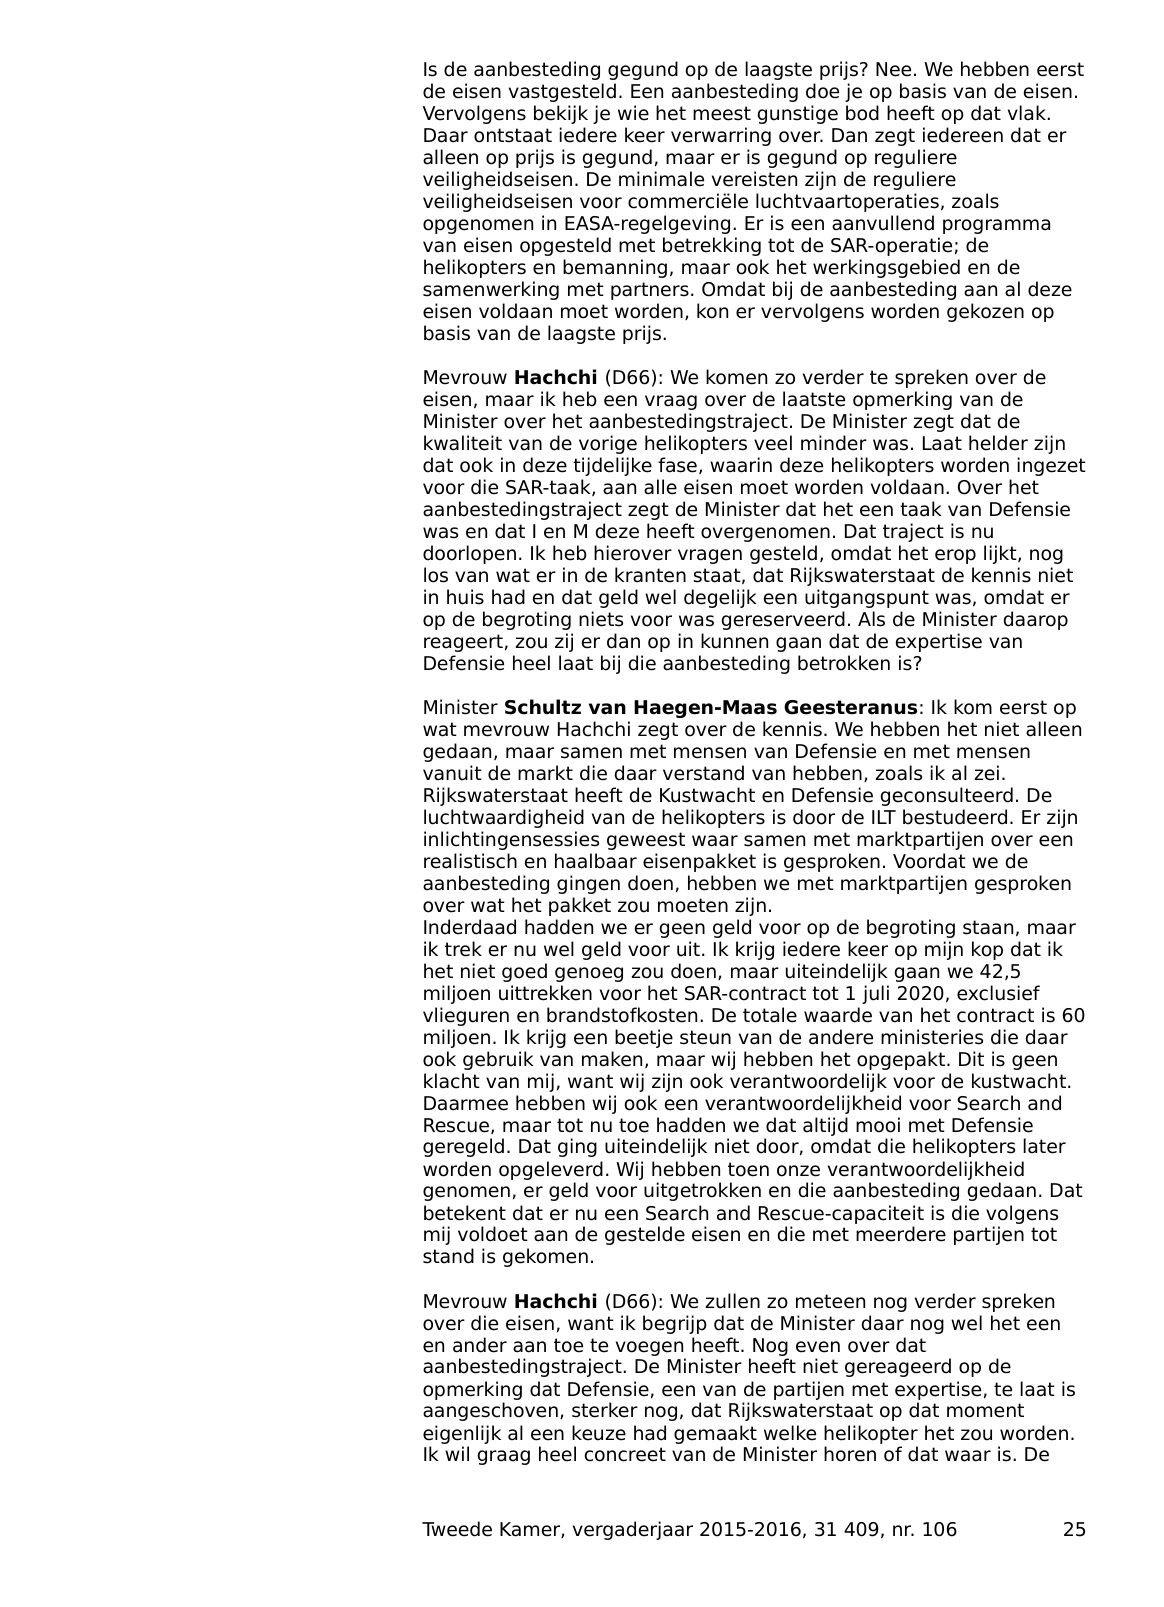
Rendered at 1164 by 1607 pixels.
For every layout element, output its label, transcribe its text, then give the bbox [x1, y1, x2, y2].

text Is de aanbesteding gegund op de laagste prijs? Nee. We hebben eerst de eisen vastgesteld. Een aanbesteding doe je op basis van de eisen. Vervolgens bekijk je wie het meest gunstige bod heeft op dat vlak. Daar ontstaat iedere keer verwarring over. Dan zegt iedereen dat er alleen op prijs is gegund, maar er is gegund op reguliere veiligheidseisen. De minimale vereisten zijn de reguliere veiligheidseisen voor commerciële luchtvaartoperaties, zoals opgenomen in EASA-regelgeving. Er is een aanvullend programma van eisen opgesteld met betrekking tot de SAR-operatie; de helikopters en bemanning, maar ook het werkingsgebied en de samenwerking met partners. Omdat bij de aanbesteding aan al deze eisen voldaan moet worden, kon er vervolgens worden gekozen op basis van de laagste prijs. [422, 59, 1087, 345]
text Inderdaad hadden we er geen geld voor op de begroting staan, maar ik trek er nu wel geld voor uit. Ik krijg iedere keer op mijn kop dat ik het niet goed genoeg zou doen, maar uiteindelijk gaan we 42,5 miljoen uittrekken voor het SAR-contract tot 1 juli 2020, exclusief vlieguren en brandstofkosten. De totale waarde van het contract is 60 miljoen. Ik krijg een beetje steun van de andere ministeries die daar ook gebruik van maken, maar wij hebben het opgepakt. Dit is geen klacht van mij, want wij zijn ook verantwoordelijk voor de kustwacht. Daarmee hebben wij ook een verantwoordelijkheid voor Search and Rescue, maar tot nu toe hadden we dat altijd mooi met Defensie geregeld. Dat ging uiteindelijk niet door, omdat die helikopters later worden opgeleverd. Wij hebben toen onze verantwoordelijkheid genomen, er geld voor uitgetrokken en die aanbesteding gedaan. Dat betekent dat er nu een Search and Rescue-capaciteit is die volgens mij voldoet aan de gestelde eisen en die met meerdere partijen tot stand is gekomen. [422, 917, 1087, 1268]
text Mevrouw Hachchi (D66): We zullen zo meteen nog verder spreken over die eisen, want ik begrijp dat de Minister daar nog wel het een en ander aan toe te voegen heeft. Nog even over dat aanbestedingstraject. De Minister heeft niet gereageerd op de opmerking dat Defensie, een van de partijen met expertise, te laat is aangeschoven, sterker nog, dat Rijkswaterstaat op dat moment eigenlijk al een keuze had gemaakt welke helikopter het zou worden. Ik wil graag heel concreet van de Minister horen of dat waar is. De [422, 1291, 1087, 1466]
text Mevrouw Hachchi (D66): We komen zo verder te spreken over de eisen, maar ik heb een vraag over de laatste opmerking van de Minister over het aanbestedingstraject. De Minister zegt dat de kwaliteit van de vorige helikopters veel minder was. Laat helder zijn dat ook in deze tijdelijke fase, waarin deze helikopters worden ingezet voor die SAR-taak, aan alle eisen moet worden voldaan. Over het aanbestedingstraject zegt de Minister dat het een taak van Defensie was en dat I en M deze heeft overgenomen. Dat traject is nu doorlopen. Ik heb hierover vragen gesteld, omdat het erop lijkt, nog los van wat er in de kranten staat, dat Rijkswaterstaat de kennis niet in huis had en dat geld wel degelijk een uitgangspunt was, omdat er op de begroting niets voor was gereserveerd. Als de Minister daarop reageert, zou zij er dan op in kunnen gaan dat de expertise van Defensie heel laat bij die aanbesteding betrokken is? [422, 367, 1087, 675]
text Minister Schultz van Haegen-Maas Geesteranus: Ik kom eerst op wat mevrouw Hachchi zegt over de kennis. We hebben het niet alleen gedaan, maar samen met mensen van Defensie en met mensen vanuit de markt die daar verstand van hebben, zoals ik al zei. Rijkswaterstaat heeft de Kustwacht en Defensie geconsulteerd. De luchtwaardigheid van de helikopters is door de ILT bestudeerd. Er zijn inlichtingensessies geweest waar samen met marktpartijen over een realistisch en haalbaar eisenpakket is gesproken. Voordat we de aanbesteding gingen doen, hebben we met marktpartijen gesproken over wat het pakket zou moeten zijn. [422, 697, 1087, 917]
